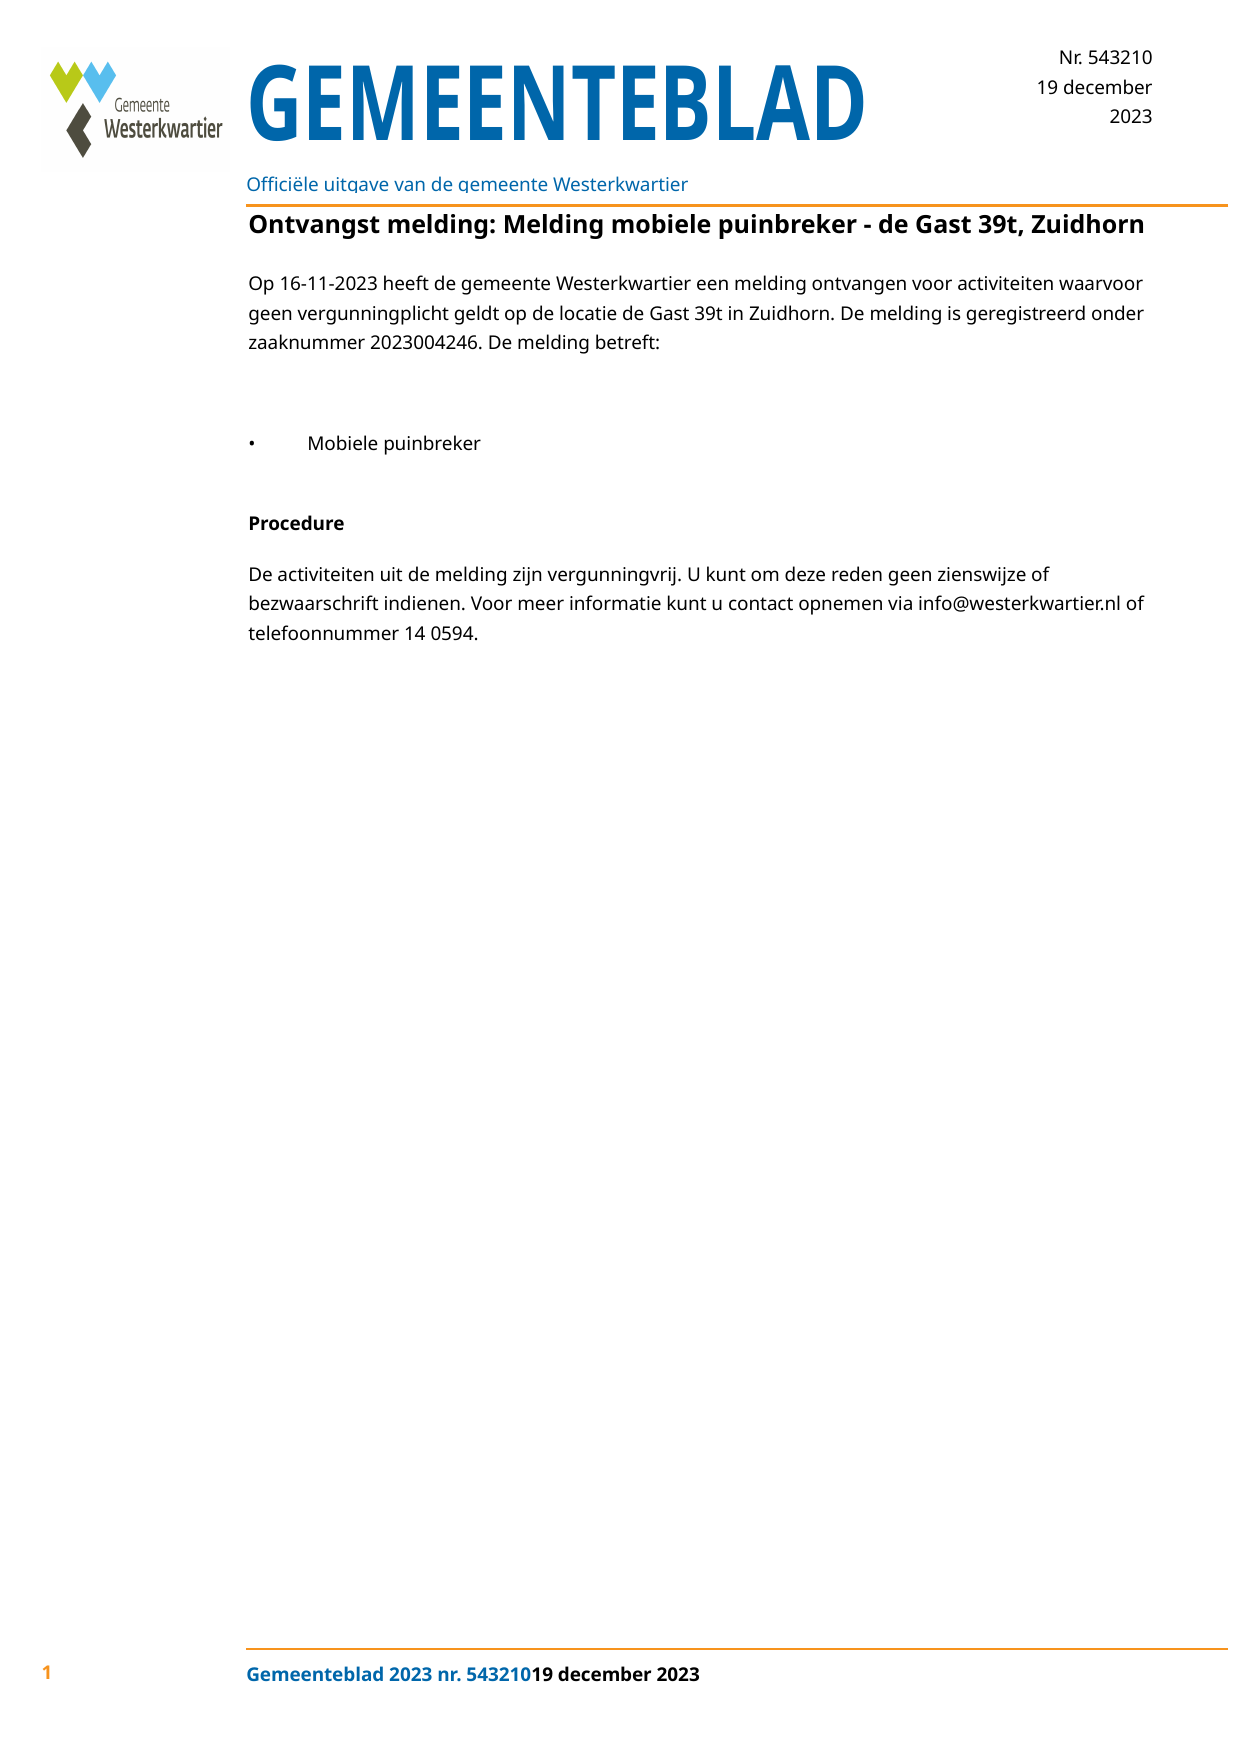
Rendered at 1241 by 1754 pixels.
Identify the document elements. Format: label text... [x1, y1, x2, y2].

text Procedure [248, 510, 1152, 536]
text De activiteiten uit de melding zijn vergunningvrij. U kunt om deze reden geen zienswijze of bezwaarschrift indienen. Voor meer informatie kunt u contact opnemen via info@westerkwartier.nl of telefoonnummer 14 0594. [248, 561, 1152, 646]
text Op 16-11-2023 heeft de gemeente Westerkwartier een melding ontvangen voor activiteiten waarvoor geen vergunningplicht geldt op de locatie de Gast 39t in Zuidhorn. De melding is geregistreerd onder zaaknummer 2023004246. De melding betreft: [248, 270, 1152, 355]
text Ontvangst melding: Melding mobiele puinbreker - de Gast 39t, Zuidhorn [248, 207, 1152, 241]
list Mobiele puinbreker [248, 430, 1152, 456]
picture [41, 47, 231, 172]
